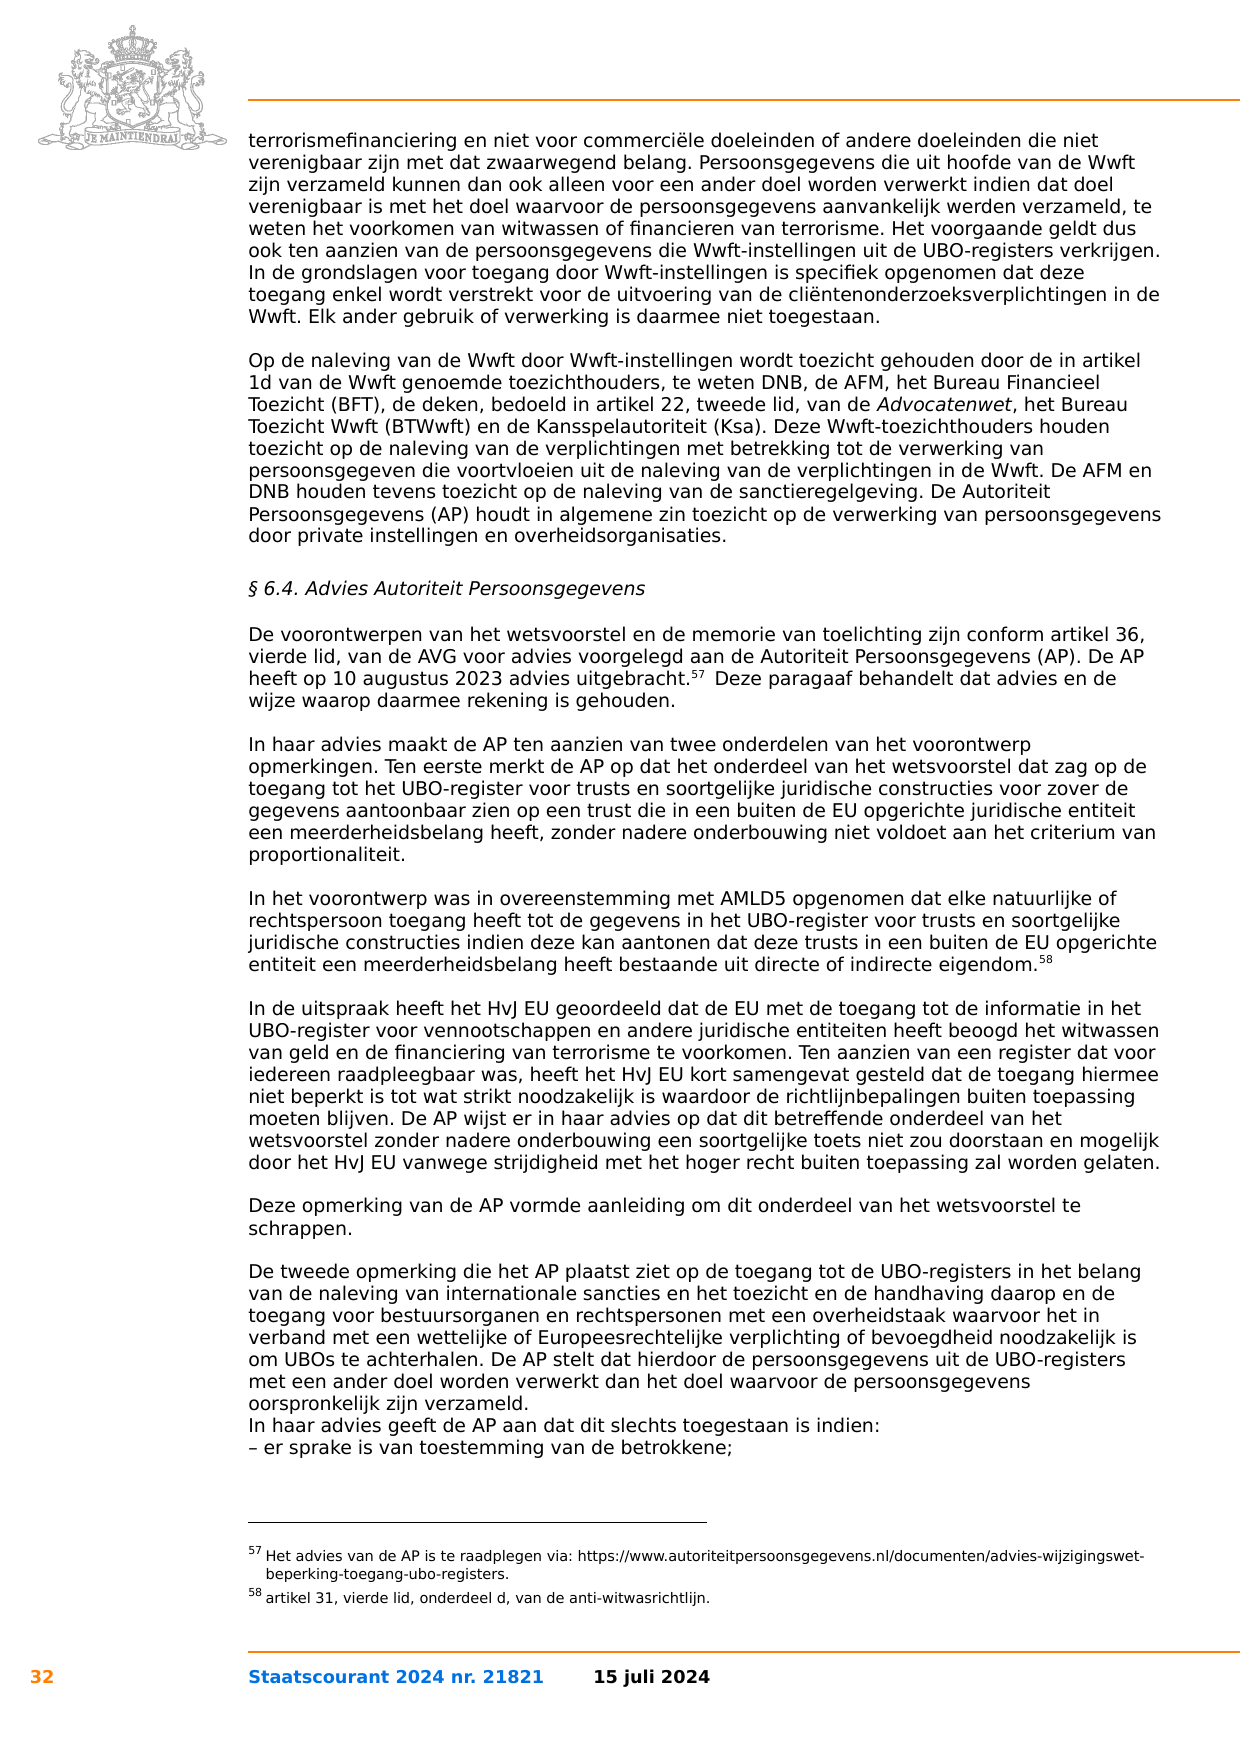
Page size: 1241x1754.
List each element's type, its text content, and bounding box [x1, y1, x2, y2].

subtitle § 6.4. Advies Autoriteit Persoonsgegevens [248, 577, 1163, 599]
text Op de naleving van de Wwft door Wwft-instellingen wordt toezicht gehouden door de in artikel 1d van de Wwft genoemde toezichthouders, te weten DNB, de AFM, het Bureau Financieel Toezicht (BFT), de deken, bedoeld in artikel 22, tweede lid, van de Advocatenwet, het Bureau Toezicht Wwft (BTWwft) en de Kansspelautoriteit (Ksa). Deze Wwft-toezichthouders houden toezicht op de naleving van de verplichtingen met betrekking tot de verwerking van persoonsgegeven die voortvloeien uit de naleving van de verplichtingen in de Wwft. De AFM en DNB houden tevens toezicht op de naleving van de sanctieregelgeving. De Autoriteit Persoonsgegevens (AP) houdt in algemene zin toezicht op de verwerking van persoonsgegevens door private instellingen en overheidsorganisaties. [248, 349, 1163, 547]
text Het advies van de AP is te raadplegen via: https://www.autoriteitpersoonsgegevens.nl/documenten/advies-wijzigingswet-beperking-toegang-ubo-registers. [248, 1544, 1163, 1583]
text In haar advies geeft de AP aan dat dit slechts toegestaan is indien: [248, 1415, 1163, 1437]
text Deze opmerking van de AP vormde aanleiding om dit onderdeel van het wetsvoorstel te schrappen. [248, 1195, 1163, 1239]
text In de uitspraak heeft het HvJ EU geoordeeld dat de EU met de toegang tot de informatie in het UBO-register voor vennootschappen en andere juridische entiteiten heeft beoogd het witwassen van geld en de financiering van terrorisme te voorkomen. Ten aanzien van een register dat voor iedereen raadpleegbaar was, heeft het HvJ EU kort samengevat gesteld dat de toegang hiermee niet beperkt is tot wat strikt noodzakelijk is waardoor de richtlijnbepalingen buiten toepassing moeten blijven. De AP wijst er in haar advies op dat dit betreffende onderdeel van het wetsvoorstel zonder nadere onderbouwing een soortgelijke toets niet zou doorstaan en mogelijk door het HvJ EU vanwege strijdigheid met het hoger recht buiten toepassing zal worden gelaten. [248, 998, 1163, 1173]
text artikel 31, vierde lid, onderdeel d, van de anti-witwasrichtlijn. [248, 1586, 1163, 1608]
text De voorontwerpen van het wetsvoorstel en de memorie van toelichting zijn conform artikel 36, vierde lid, van de AVG voor advies voorgelegd aan de Autoriteit Persoonsgegevens (AP). De AP heeft op 10 augustus 2023 advies uitgebracht. Deze paragaaf behandelt dat advies en de wijze waarop daarmee rekening is gehouden. [248, 624, 1163, 712]
text In het voorontwerp was in overeenstemming met AMLD5 opgenomen dat elke natuurlijke of rechtspersoon toegang heeft tot de gegevens in het UBO-register voor trusts en soortgelijke juridische constructies indien deze kan aantonen dat deze trusts in een buiten de EU opgerichte entiteit een meerderheidsbelang heeft bestaande uit directe of indirecte eigendom. [248, 888, 1163, 976]
text In haar advies maakt de AP ten aanzien van twee onderdelen van het voorontwerp opmerkingen. Ten eerste merkt de AP op dat het onderdeel van het wetsvoorstel dat zag op de toegang tot het UBO-register voor trusts en soortgelijke juridische constructies voor zover de gegevens aantoonbaar zien op een trust die in een buiten de EU opgerichte juridische entiteit een meerderheidsbelang heeft, zonder nadere onderbouwing niet voldoet aan het criterium van proportionaliteit. [248, 734, 1163, 866]
picture [38, 25, 227, 150]
text De tweede opmerking die het AP plaatst ziet op de toegang tot de UBO-registers in het belang van de naleving van internationale sancties en het toezicht en de handhaving daarop en de toegang voor bestuursorganen en rechtspersonen met een overheidstaak waarvoor het in verband met een wettelijke of Europeesrechtelijke verplichting of bevoegdheid noodzakelijk is om UBOs te achterhalen. De AP stelt dat hierdoor de persoonsgegevens uit de UBO-registers met een ander doel worden verwerkt dan het doel waarvoor de persoonsgegevens oorspronkelijk zijn verzameld. [248, 1261, 1163, 1415]
text – er sprake is van toestemming van de betrokkene; [248, 1437, 1163, 1459]
text terrorismefinanciering en niet voor commerciële doeleinden of andere doeleinden die niet verenigbaar zijn met dat zwaarwegend belang. Persoonsgegevens die uit hoofde van de Wwft zijn verzameld kunnen dan ook alleen voor een ander doel worden verwerkt indien dat doel verenigbaar is met het doel waarvoor de persoonsgegevens aanvankelijk werden verzameld, te weten het voorkomen van witwassen of financieren van terrorisme. Het voorgaande geldt dus ook ten aanzien van de persoonsgegevens die Wwft-instellingen uit de UBO-registers verkrijgen. In de grondslagen voor toegang door Wwft-instellingen is specifiek opgenomen dat deze toegang enkel wordt verstrekt voor de uitvoering van de cliëntenonderzoeksverplichtingen in de Wwft. Elk ander gebruik of verwerking is daarmee niet toegestaan. [248, 130, 1163, 328]
